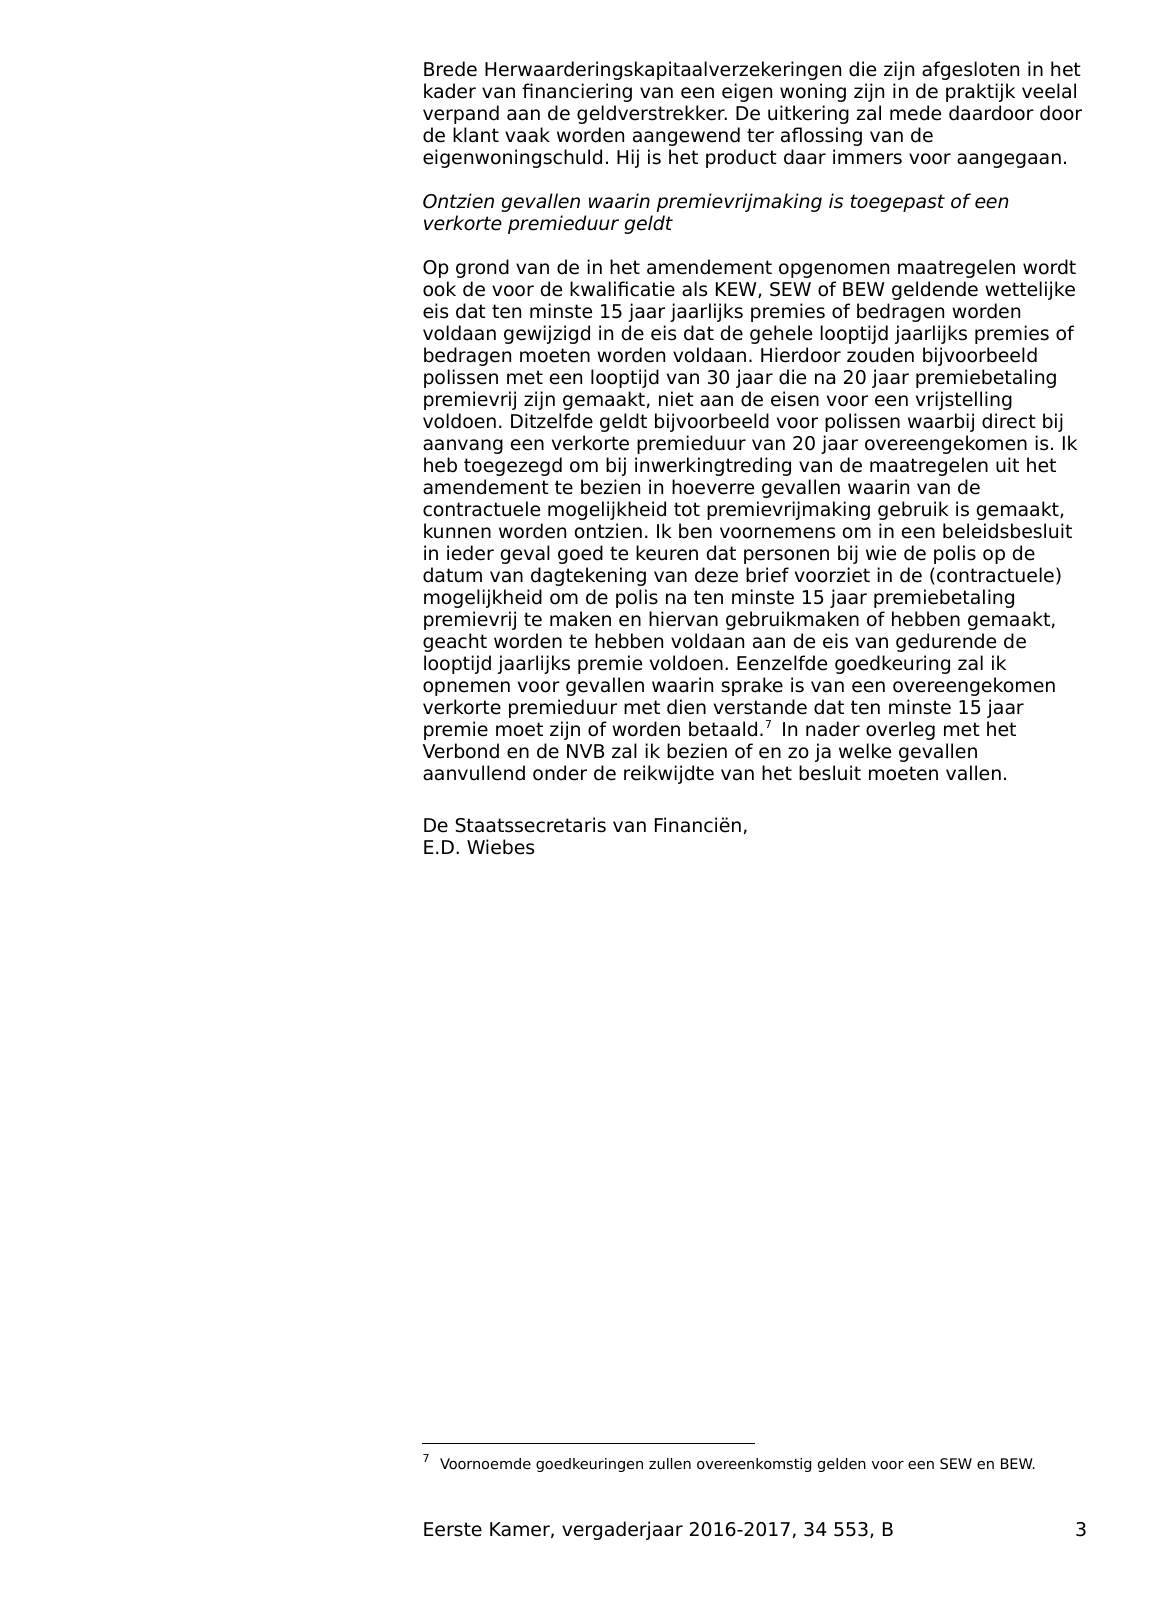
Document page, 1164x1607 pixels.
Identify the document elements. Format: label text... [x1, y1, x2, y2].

subtitle Ontzien gevallen waarin premievrijmaking is toegepast of een verkorte premieduur geldt [422, 191, 1087, 235]
text Voornoemde goedkeuringen zullen overeenkomstig gelden voor een SEW en BEW. [422, 1452, 1087, 1474]
text Op grond van de in het amendement opgenomen maatregelen wordt ook de voor de kwalificatie als KEW, SEW of BEW geldende wettelijke eis dat ten minste 15 jaar jaarlijks premies of bedragen worden voldaan gewijzigd in de eis dat de gehele looptijd jaarlijks premies of bedragen moeten worden voldaan. Hierdoor zouden bijvoorbeeld polissen met een looptijd van 30 jaar die na 20 jaar premiebetaling premievrij zijn gemaakt, niet aan de eisen voor een vrijstelling voldoen. Ditzelfde geldt bijvoorbeeld voor polissen waarbij direct bij aanvang een verkorte premieduur van 20 jaar overeengekomen is. Ik heb toegezegd om bij inwerkingtreding van de maatregelen uit het amendement te bezien in hoeverre gevallen waarin van de contractuele mogelijkheid tot premievrijmaking gebruik is gemaakt, kunnen worden ontzien. Ik ben voornemens om in een beleidsbesluit in ieder geval goed te keuren dat personen bij wie de polis op de datum van dagtekening van deze brief voorziet in de (contractuele) mogelijkheid om de polis na ten minste 15 jaar premiebetaling premievrij te maken en hiervan gebruikmaken of hebben gemaakt, geacht worden te hebben voldaan aan de eis van gedurende de looptijd jaarlijks premie voldoen. Eenzelfde goedkeuring zal ik opnemen voor gevallen waarin sprake is van een overeengekomen verkorte premieduur met dien verstande dat ten minste 15 jaar premie moet zijn of worden betaald. In nader overleg met het Verbond en de NVB zal ik bezien of en zo ja welke gevallen aanvullend onder de reikwijdte van het besluit moeten vallen. [422, 257, 1087, 785]
text De Staatssecretaris van Financiën, E.D. Wiebes [422, 815, 1087, 859]
text Brede Herwaarderingskapitaalverzekeringen die zijn afgesloten in het kader van financiering van een eigen woning zijn in de praktijk veelal verpand aan de geldverstrekker. De uitkering zal mede daardoor door de klant vaak worden aangewend ter aflossing van de eigenwoningschuld. Hij is het product daar immers voor aangegaan. [422, 59, 1087, 169]
